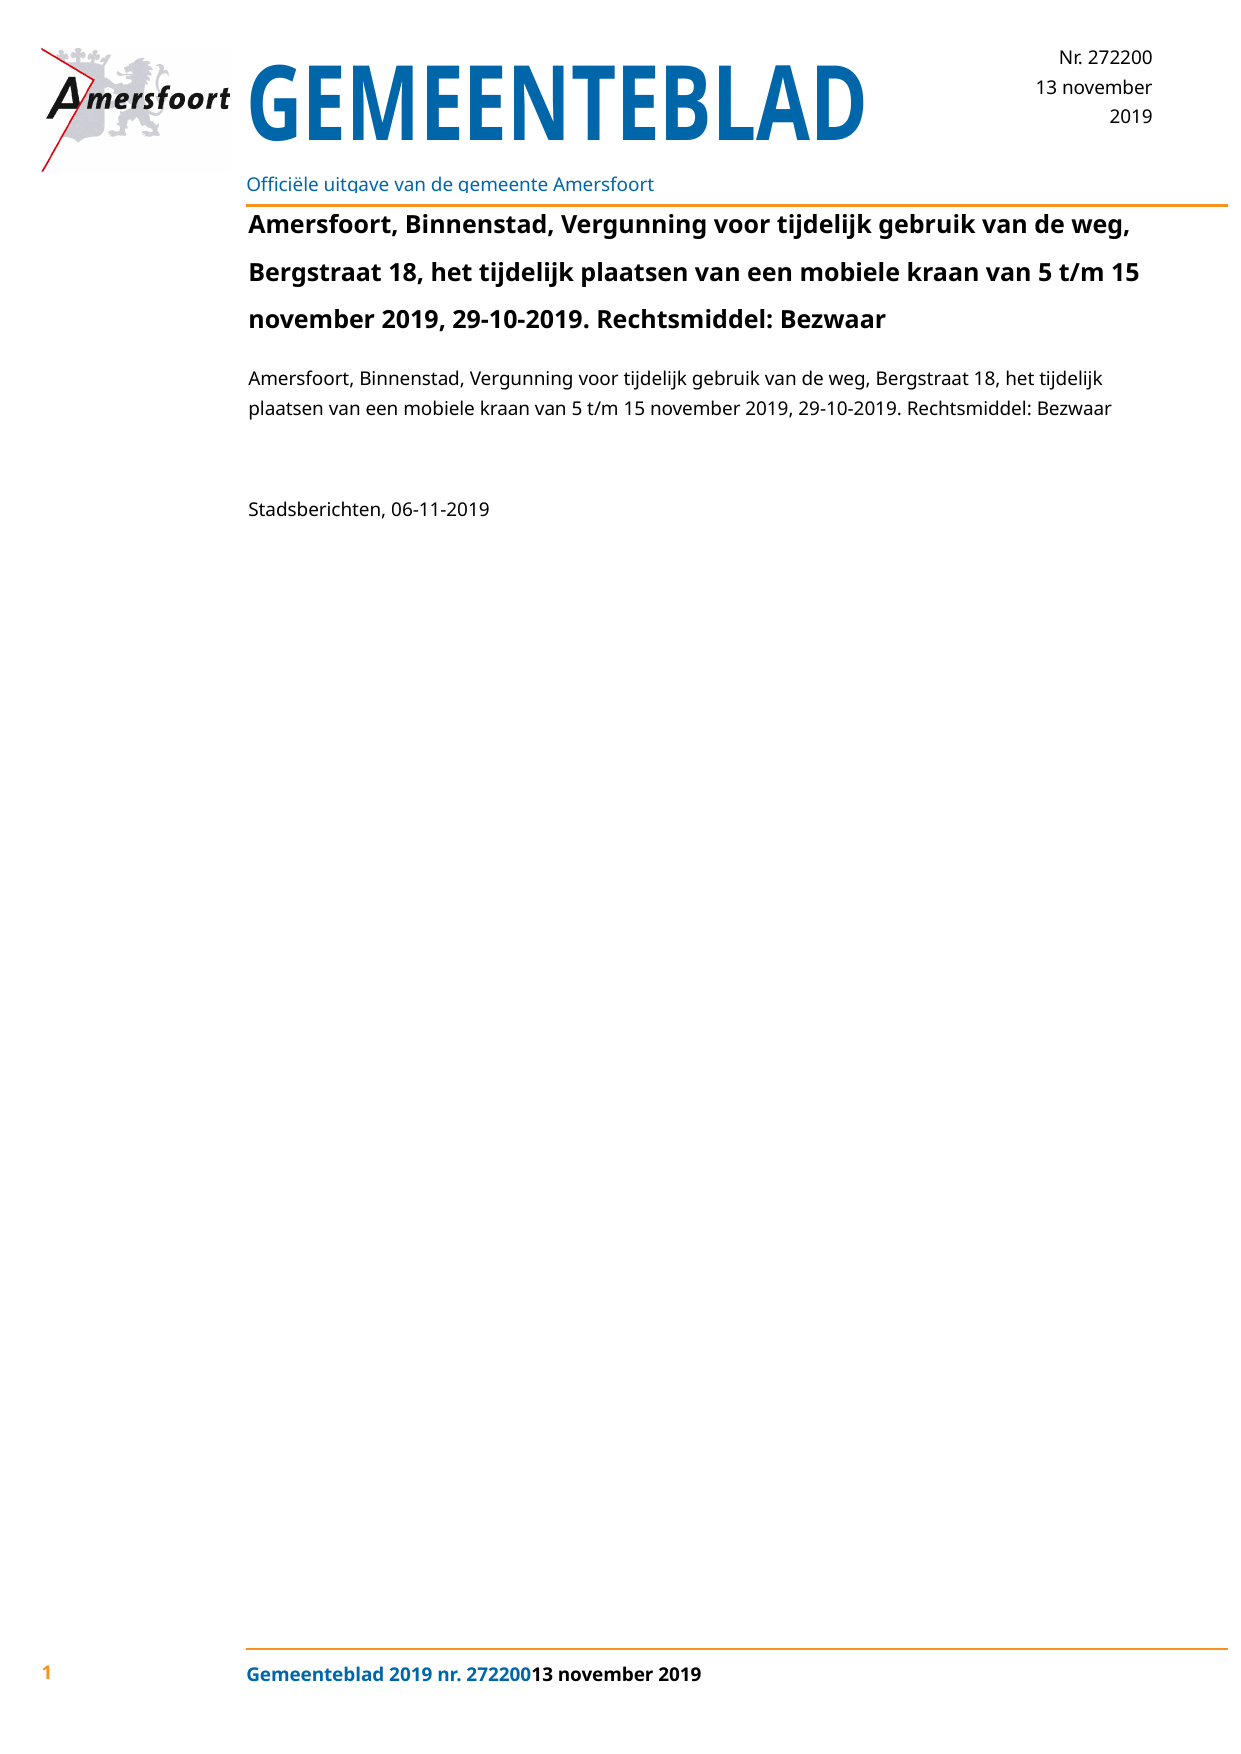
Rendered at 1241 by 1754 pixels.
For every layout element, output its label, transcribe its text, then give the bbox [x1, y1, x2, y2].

text Amersfoort, Binnenstad, Vergunning voor tijdelijk gebruik van de weg, Bergstraat 18, het tijdelijk plaatsen van een mobiele kraan van 5 t/m 15 november 2019, 29-10-2019. Rechtsmiddel: Bezwaar [248, 366, 1152, 421]
text Amersfoort, Binnenstad, Vergunning voor tijdelijk gebruik van de weg, Bergstraat 18, het tijdelijk plaatsen van een mobiele kraan van 5 t/m 15 november 2019, 29-10-2019. Rechtsmiddel: Bezwaar [248, 207, 1152, 336]
picture [41, 47, 231, 172]
text Stadsberichten, 06-11-2019 [248, 496, 1152, 522]
